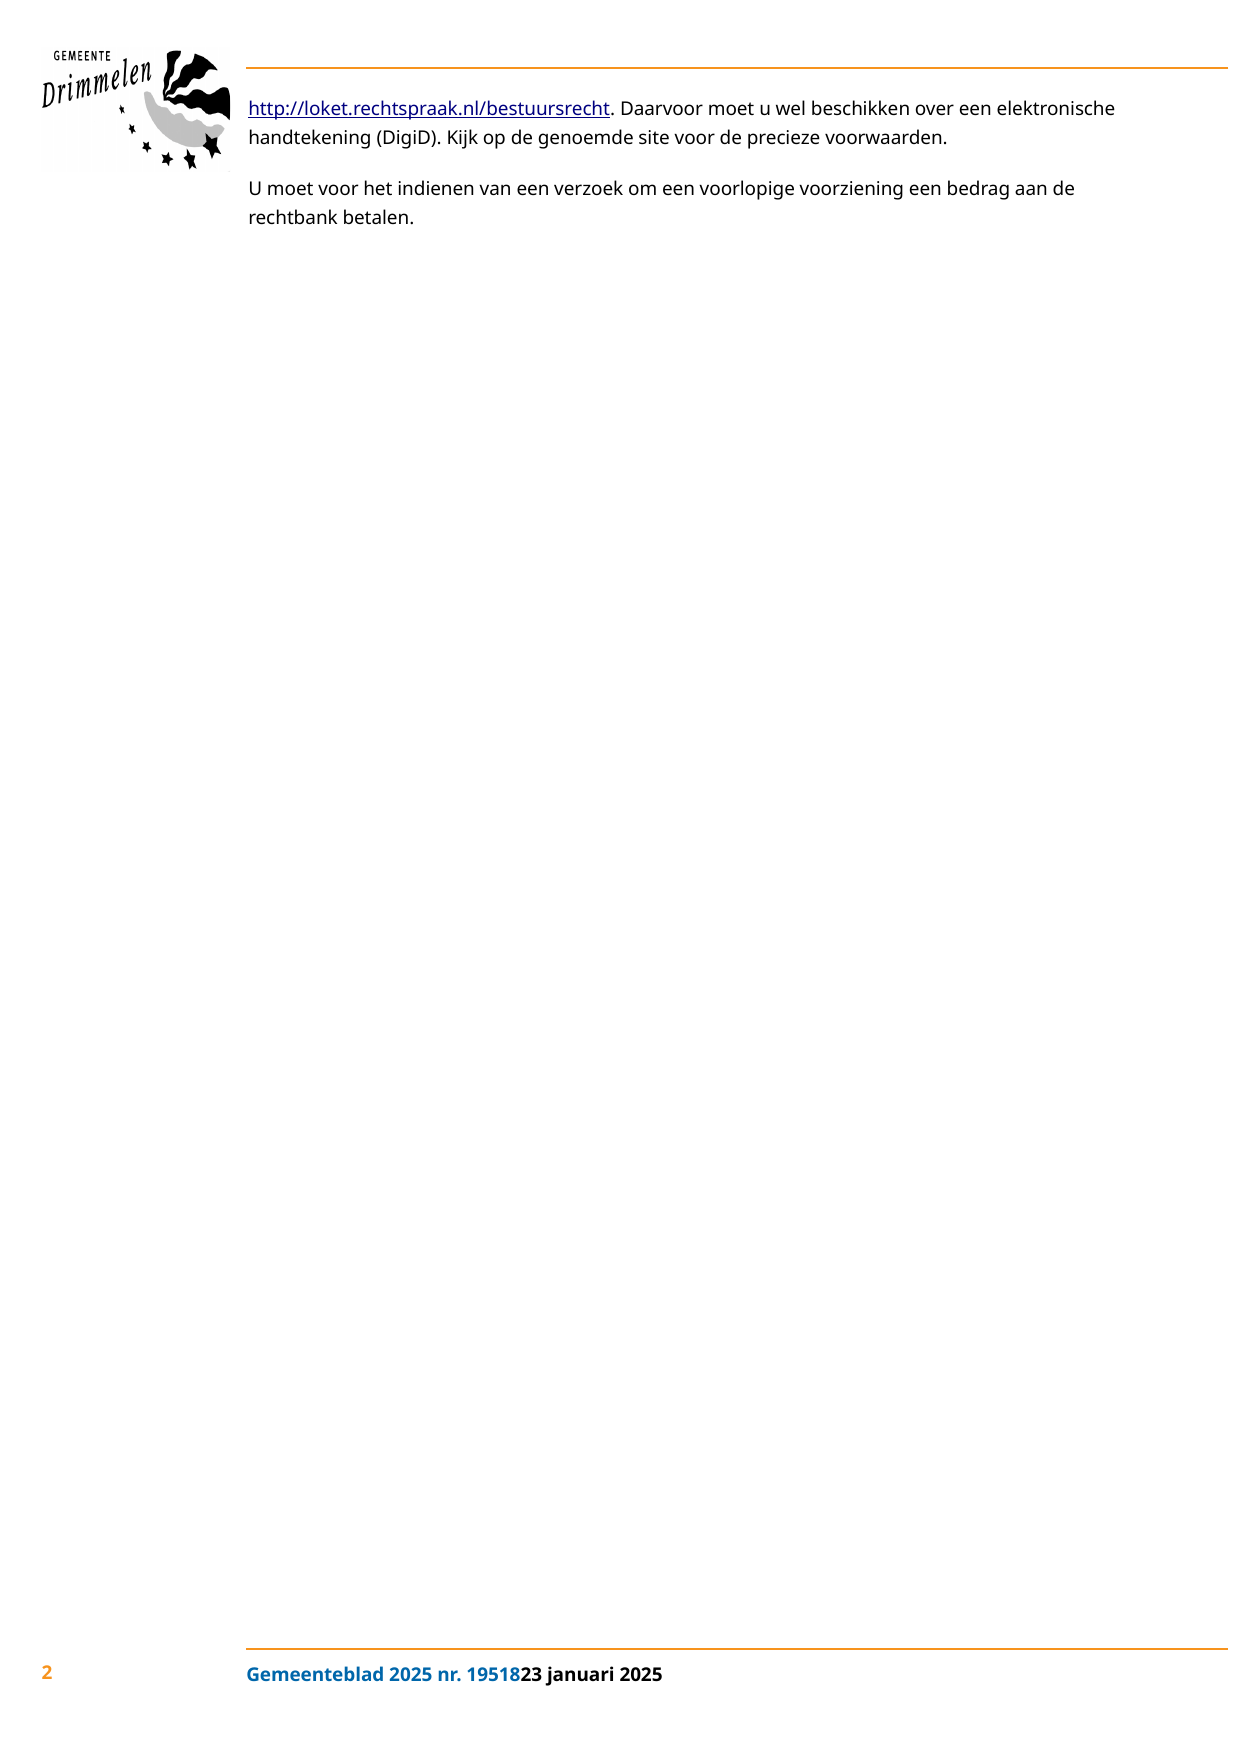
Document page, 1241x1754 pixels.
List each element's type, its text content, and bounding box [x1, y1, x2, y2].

text U moet voor het indienen van een verzoek om een voorlopige voorziening een bedrag aan de rechtbank betalen. [248, 175, 1152, 230]
picture [41, 47, 231, 172]
text http://loket.rechtspraak.nl/bestuursrecht. Daarvoor moet u wel beschikken over een elektronische handtekening (DigiD). Kijk op de genoemde site voor de precieze voorwaarden. [248, 95, 1152, 150]
